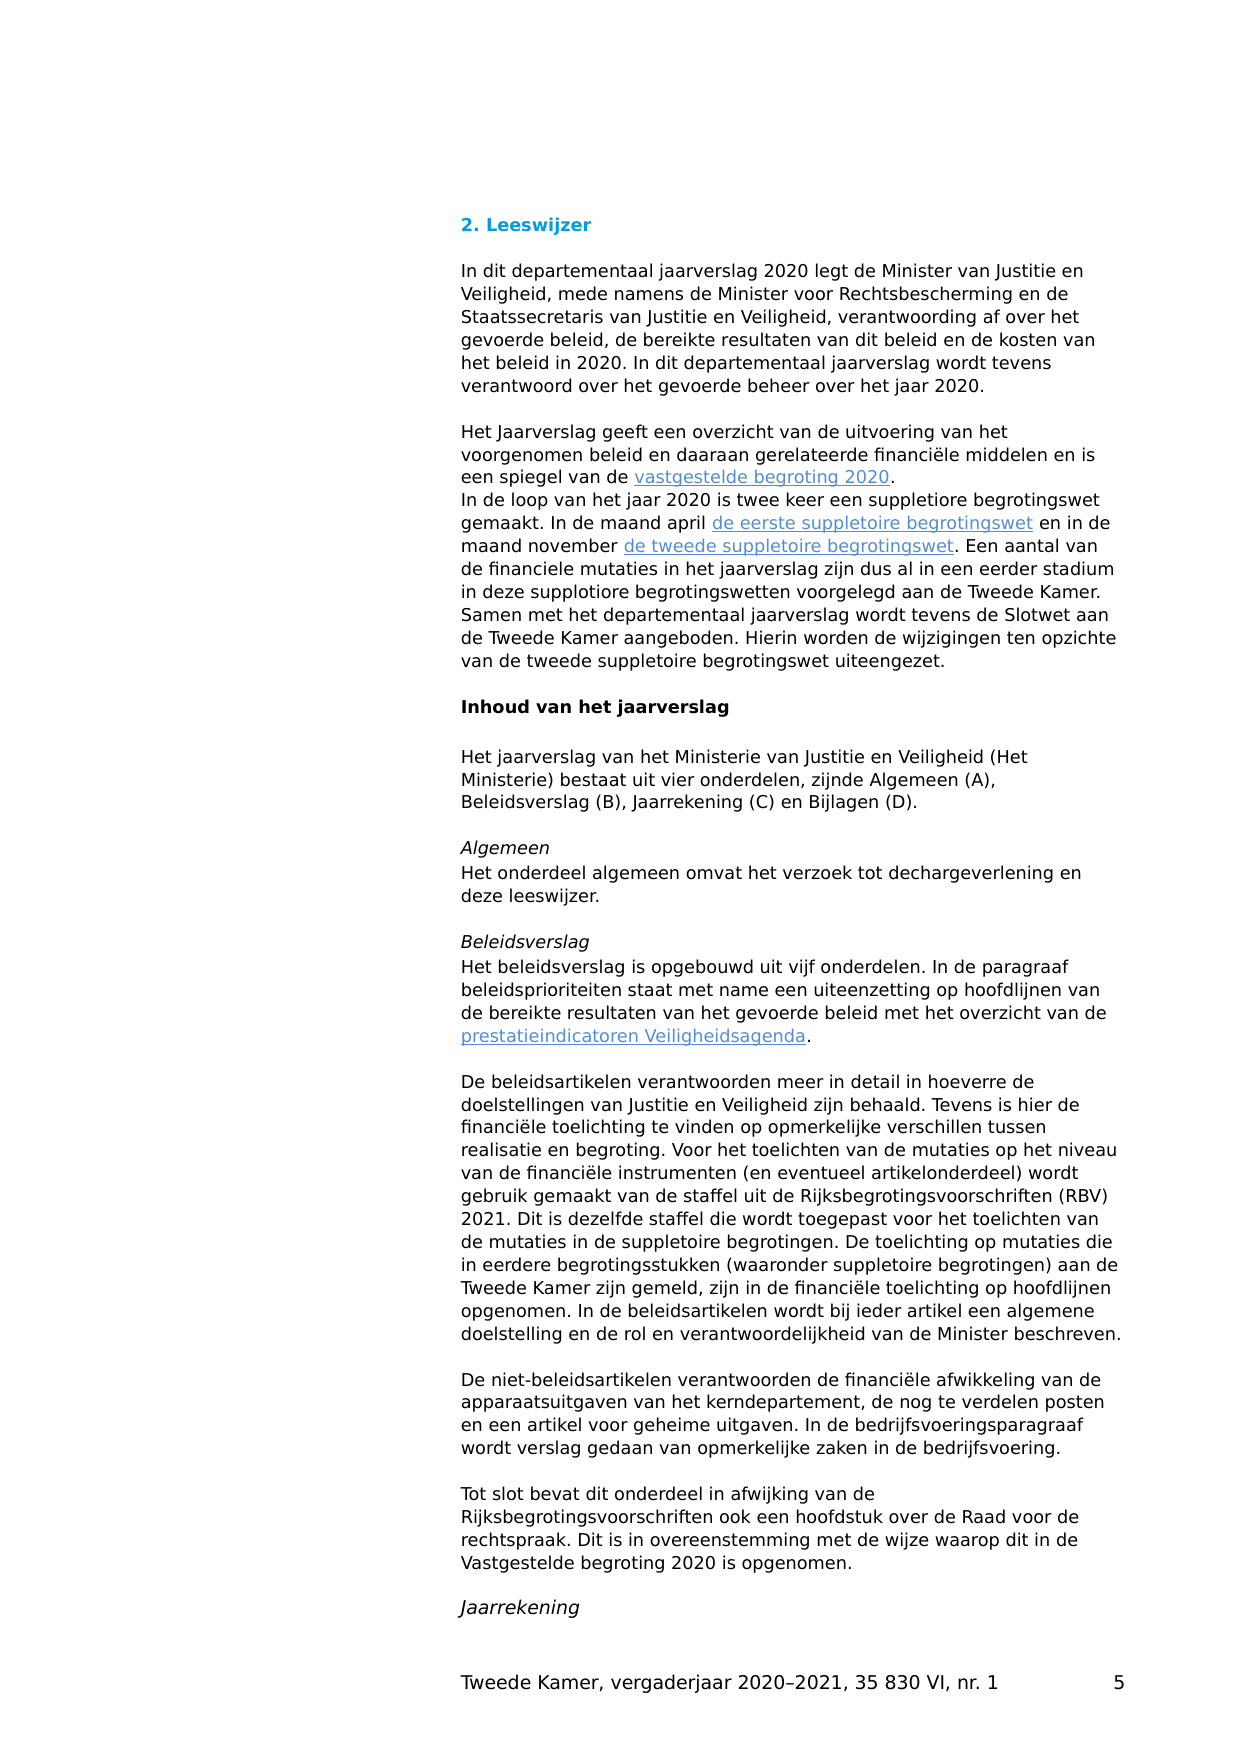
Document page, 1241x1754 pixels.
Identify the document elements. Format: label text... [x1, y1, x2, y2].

text Het beleidsverslag is opgebouwd uit vijf onderdelen. In de paragraaf beleidsprioriteiten staat met name een uiteenzetting op hoofdlijnen van de bereikte resultaten van het gevoerde beleid met het overzicht van de prestatieindicatoren Veiligheidsagenda. [461, 955, 1125, 1047]
text Het jaarverslag van het Ministerie van Justitie en Veiligheid (Het Ministerie) bestaat uit vier onderdelen, zijnde Algemeen (A), Beleidsverslag (B), Jaarrekening (C) en Bijlagen (D). [461, 745, 1125, 813]
text Algemeen [461, 836, 1125, 859]
text Beleidsverslag [461, 930, 1125, 953]
text Tot slot bevat dit onderdeel in afwijking van de Rijksbegrotingsvoorschriften ook een hoofdstuk over de Raad voor de rechtspraak. Dit is in overeenstemming met de wijze waarop dit in de Vastgestelde begroting 2020 is opgenomen. [461, 1482, 1125, 1574]
text Het onderdeel algemeen omvat het verzoek tot dechargeverlening en deze leeswijzer. [461, 861, 1125, 907]
text Jaarrekening [461, 1597, 1125, 1619]
text In dit departementaal jaarverslag 2020 legt de Minister van Justitie en Veiligheid, mede namens de Minister voor Rechtsbescherming en de Staatssecretaris van Justitie en Veiligheid, verantwoording af over het gevoerde beleid, de bereikte resultaten van dit beleid en de kosten van het beleid in 2020. In dit departementaal jaarverslag wordt tevens verantwoord over het gevoerde beheer over het jaar 2020. [461, 259, 1125, 397]
title 2. Leeswijzer [461, 213, 1125, 236]
text De niet-beleidsartikelen verantwoorden de financiële afwikkeling van de apparaatsuitgaven van het kerndepartement, de nog te verdelen posten en een artikel voor geheime uitgaven. In de bedrijfsvoeringsparagraaf wordt verslag gedaan van opmerkelijke zaken in de bedrijfsvoering. [461, 1368, 1125, 1459]
text Inhoud van het jaarverslag [461, 695, 1125, 718]
text De beleidsartikelen verantwoorden meer in detail in hoeverre de doelstellingen van Justitie en Veiligheid zijn behaald. Tevens is hier de financiële toelichting te vinden op opmerkelijke verschillen tussen realisatie en begroting. Voor het toelichten van de mutaties op het niveau van de financiële instrumenten (en eventueel artikelonderdeel) wordt gebruik gemaakt van de staffel uit de Rijksbegrotingsvoorschriften (RBV) 2021. Dit is dezelfde staffel die wordt toegepast voor het toelichten van de mutaties in de suppletoire begrotingen. De toelichting op mutaties die in eerdere begrotingsstukken (waaronder suppletoire begrotingen) aan de Tweede Kamer zijn gemeld, zijn in de financiële toelichting op hoofdlijnen opgenomen. In de beleidsartikelen wordt bij ieder artikel een algemene doelstelling en de rol en verantwoordelijkheid van de Minister beschreven. [461, 1070, 1125, 1345]
text Het Jaarverslag geeft een overzicht van de uitvoering van het voorgenomen beleid en daaraan gerelateerde financiële middelen en is een spiegel van de vastgestelde begroting 2020. In de loop van het jaar 2020 is twee keer een suppletiore begrotingswet gemaakt. In de maand april de eerste suppletoire begrotingswet en in de maand november de tweede suppletoire begrotingswet. Een aantal van de financiele mutaties in het jaarverslag zijn dus al in een eerder stadium in deze supplotiore begrotingswetten voorgelegd aan de Tweede Kamer. Samen met het departementaal jaarverslag wordt tevens de Slotwet aan de Tweede Kamer aangeboden. Hierin worden de wijzigingen ten opzichte van de tweede suppletoire begrotingswet uiteengezet. [461, 420, 1125, 672]
